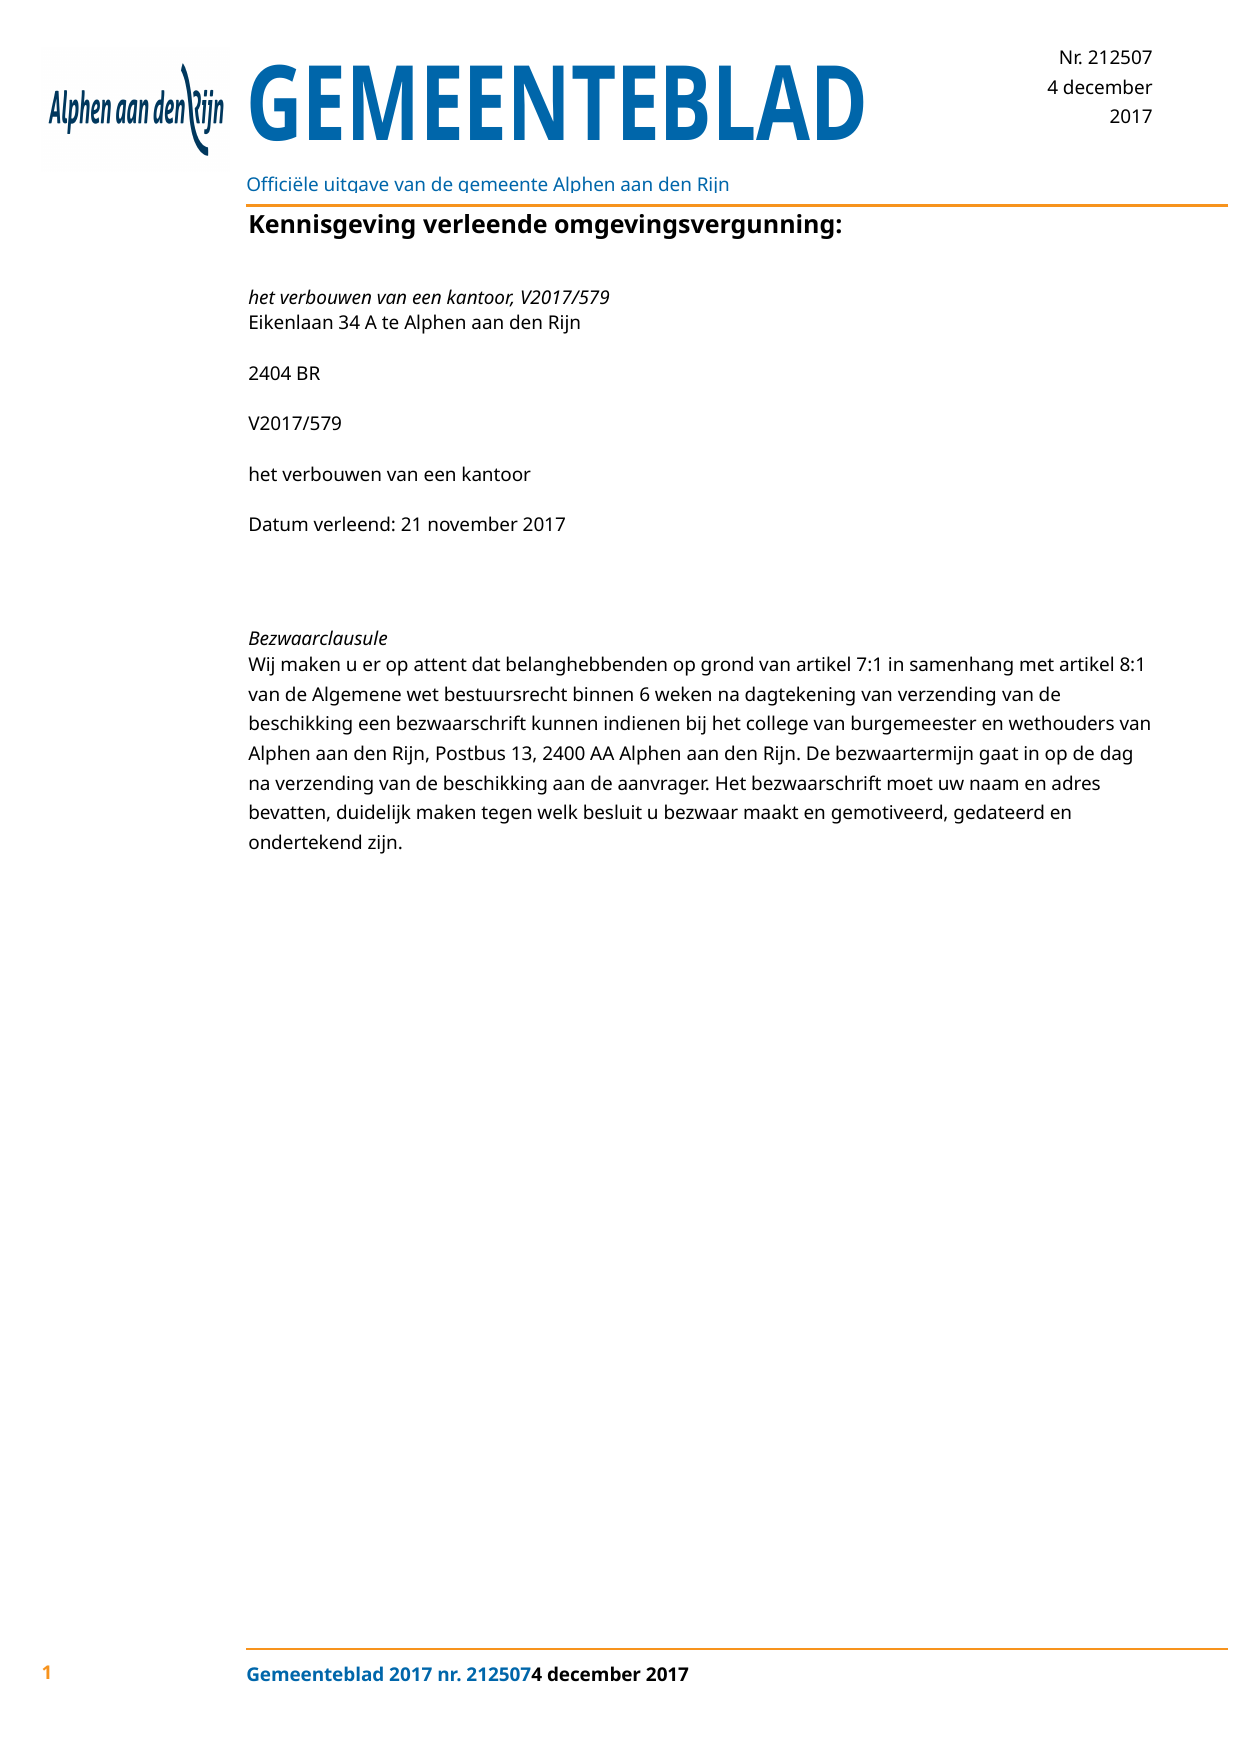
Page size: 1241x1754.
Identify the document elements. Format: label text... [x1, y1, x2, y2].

picture [41, 47, 231, 172]
text Bezwaarclausule [248, 626, 1152, 651]
text Datum verleend: 21 november 2017 [248, 511, 1152, 537]
text V2017/579 [248, 410, 1152, 436]
text Wij maken u er op attent dat belanghebbenden op grond van artikel 7:1 in samenhang met artikel 8:1 van de Algemene wet bestuursrecht binnen 6 weken na dagtekening van verzending van de beschikking een bezwaarschrift kunnen indienen bij het college van burgemeester en wethouders van Alphen aan den Rijn, Postbus 13, 2400 AA Alphen aan den Rijn. De bezwaartermijn gaat in op de dag na verzending van de beschikking aan de aanvrager. Het bezwaarschrift moet uw naam en adres bevatten, duidelijk maken tegen welk besluit u bezwaar maakt en gemotiveerd, gedateerd en ondertekend zijn. [248, 651, 1152, 854]
text 2404 BR [248, 360, 1152, 386]
text Eikenlaan 34 A te Alphen aan den Rijn [248, 309, 1152, 335]
text het verbouwen van een kantoor [248, 461, 1152, 487]
text het verbouwen van een kantoor, V2017/579 [248, 284, 1152, 309]
text Kennisgeving verleende omgevingsvergunning: [248, 207, 1152, 241]
